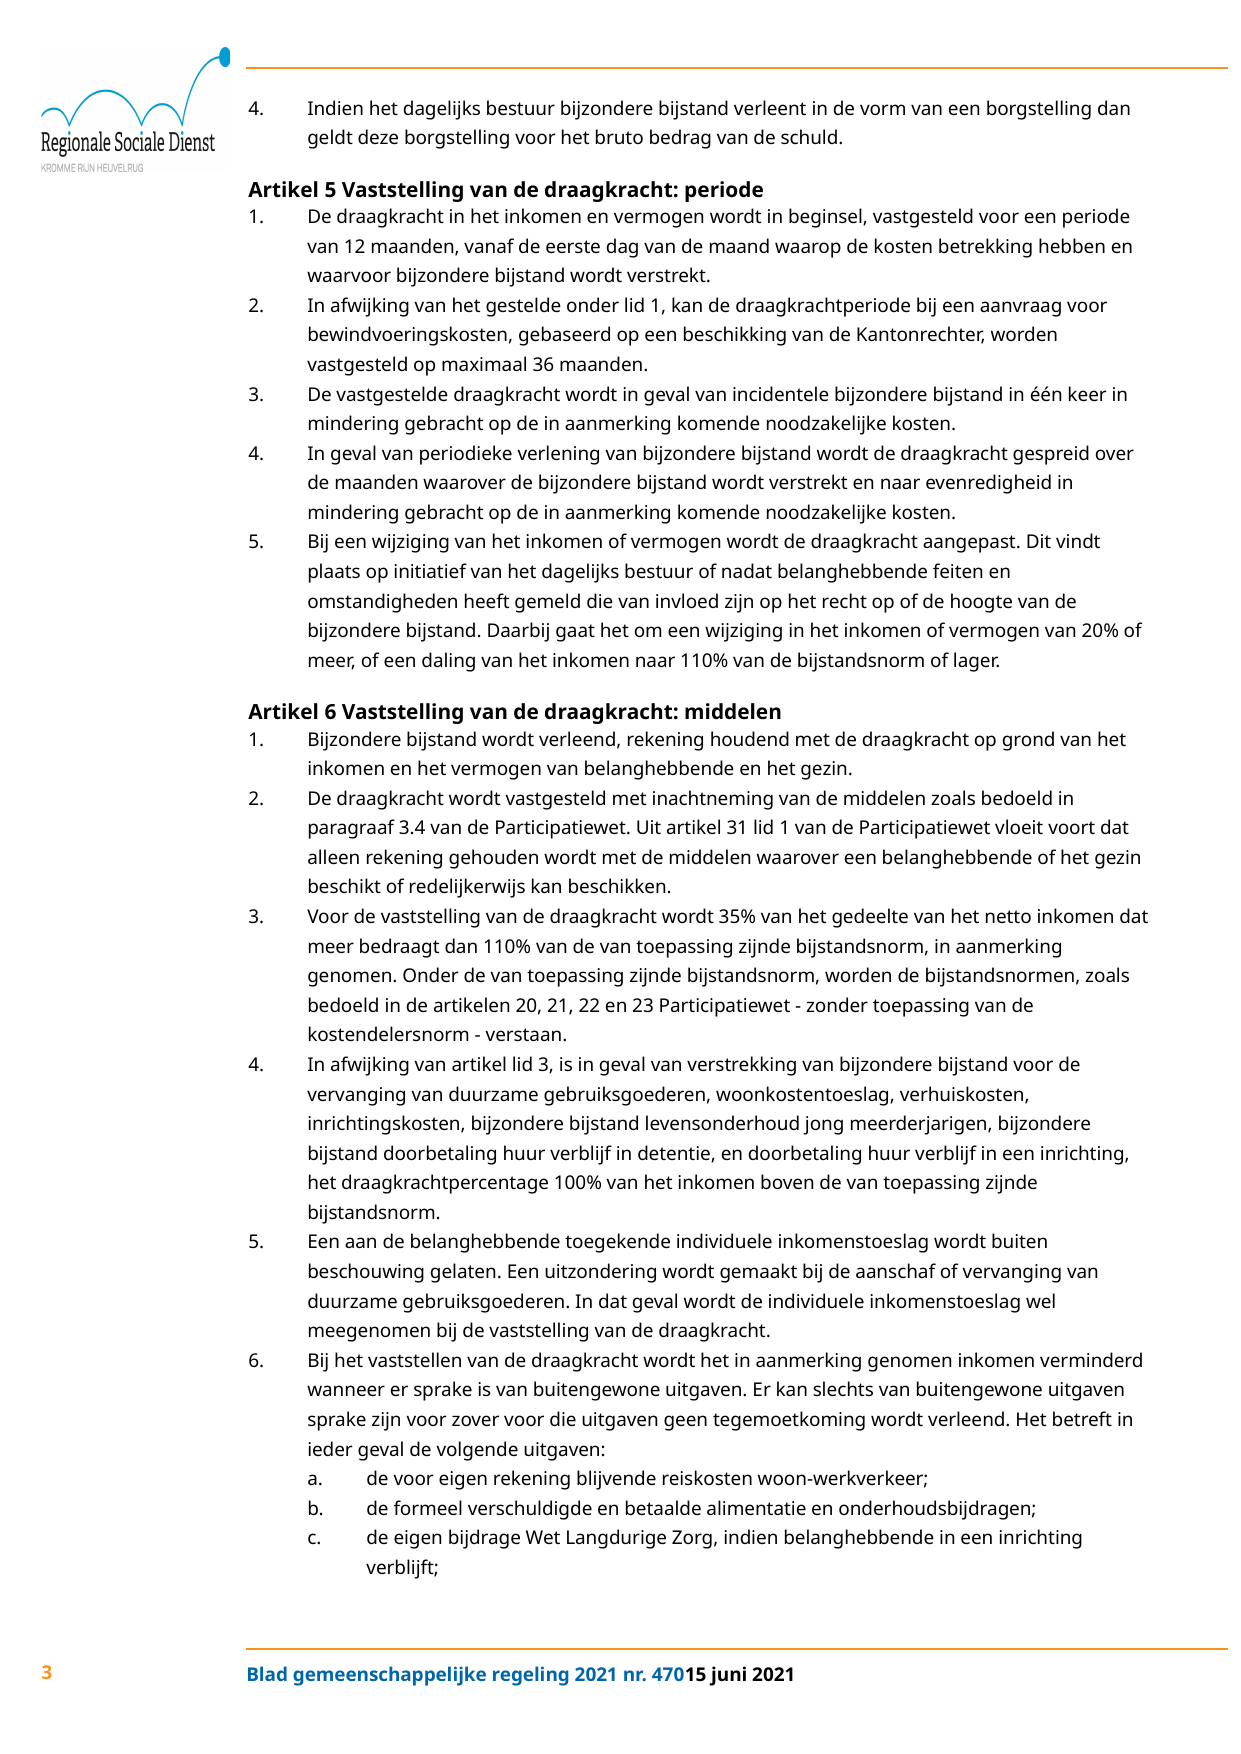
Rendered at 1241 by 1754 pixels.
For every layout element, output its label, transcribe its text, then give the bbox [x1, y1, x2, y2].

list In afwijking van het gestelde onder lid 1, kan de draagkrachtperiode bij een aanvraag voor bewindvoeringskosten, gebaseerd op een beschikking van de Kantonrechter, worden vastgesteld op maximaal 36 maanden. [248, 292, 1152, 377]
list In afwijking van artikel lid 3, is in geval van verstrekking van bijzondere bijstand voor de vervanging van duurzame gebruiksgoederen, woonkostentoeslag, verhuiskosten, inrichtingskosten, bijzondere bijstand levensonderhoud jong meerderjarigen, bijzondere bijstand doorbetaling huur verblijf in detentie, en doorbetaling huur verblijf in een inrichting, het draagkrachtpercentage 100% van het inkomen boven de van toepassing zijnde bijstandsnorm. [248, 1051, 1152, 1225]
list de formeel verschuldigde en betaalde alimentatie en onderhoudsbijdragen; [307, 1495, 1152, 1521]
list De draagkracht in het inkomen en vermogen wordt in beginsel, vastgesteld voor een periode van 12 maanden, vanaf de eerste dag van de maand waarop de kosten betrekking hebben en waarvoor bijzondere bijstand wordt verstrekt. [248, 203, 1152, 288]
list de eigen bijdrage Wet Langdurige Zorg, indien belanghebbende in een inrichting verblijft; [307, 1524, 1152, 1580]
text Artikel 5 Vaststelling van de draagkracht: periode [248, 175, 1152, 203]
list Voor de vaststelling van de draagkracht wordt 35% van het gedeelte van het netto inkomen dat meer bedraagt dan 110% van de van toepassing zijnde bijstandsnorm, in aanmerking genomen. Onder de van toepassing zijnde bijstandsnorm, worden de bijstandsnormen, zoals bedoeld in de artikelen 20, 21, 22 en 23 Participatiewet - zonder toepassing van de kostendelersnorm - verstaan. [248, 903, 1152, 1047]
list Bij het vaststellen van de draagkracht wordt het in aanmerking genomen inkomen verminderd wanneer er sprake is van buitengewone uitgaven. Er kan slechts van buitengewone uitgaven sprake zijn voor zover voor die uitgaven geen tegemoetkoming wordt verleend. Het betreft in ieder geval de volgende uitgaven: [248, 1347, 1152, 1462]
list De vastgestelde draagkracht wordt in geval van incidentele bijzondere bijstand in één keer in mindering gebracht op de in aanmerking komende noodzakelijke kosten. [248, 381, 1152, 436]
list De draagkracht wordt vastgesteld met inachtneming van de middelen zoals bedoeld in paragraaf 3.4 van de Participatiewet. Uit artikel 31 lid 1 van de Participatiewet vloeit voort dat alleen rekening gehouden wordt met de middelen waarover een belanghebbende of het gezin beschikt of redelijkerwijs kan beschikken. [248, 785, 1152, 899]
list Bijzondere bijstand wordt verleend, rekening houdend met de draagkracht op grond van het inkomen en het vermogen van belanghebbende en het gezin. [248, 726, 1152, 781]
picture [41, 47, 231, 172]
list Indien het dagelijks bestuur bijzondere bijstand verleent in de vorm van een borgstelling dan geldt deze borgstelling voor het bruto bedrag van de schuld. [248, 95, 1152, 150]
list Bij een wijziging van het inkomen of vermogen wordt de draagkracht aangepast. Dit vindt plaats op initiatief van het dagelijks bestuur of nadat belanghebbende feiten en omstandigheden heeft gemeld die van invloed zijn op het recht op of de hoogte van de bijzondere bijstand. Daarbij gaat het om een wijziging in het inkomen of vermogen van 20% of meer, of een daling van het inkomen naar 110% van de bijstandsnorm of lager. [248, 529, 1152, 673]
list Een aan de belanghebbende toegekende individuele inkomenstoeslag wordt buiten beschouwing gelaten. Een uitzondering wordt gemaakt bij de aanschaf of vervanging van duurzame gebruiksgoederen. In dat geval wordt de individuele inkomenstoeslag wel meegenomen bij de vaststelling van de draagkracht. [248, 1229, 1152, 1343]
text Artikel 6 Vaststelling van de draagkracht: middelen [248, 697, 1152, 726]
list de voor eigen rekening blijvende reiskosten woon-werkverkeer; [307, 1465, 1152, 1491]
list In geval van periodieke verlening van bijzondere bijstand wordt de draagkracht gespreid over de maanden waarover de bijzondere bijstand wordt verstrekt en naar evenredigheid in mindering gebracht op de in aanmerking komende noodzakelijke kosten. [248, 440, 1152, 525]
